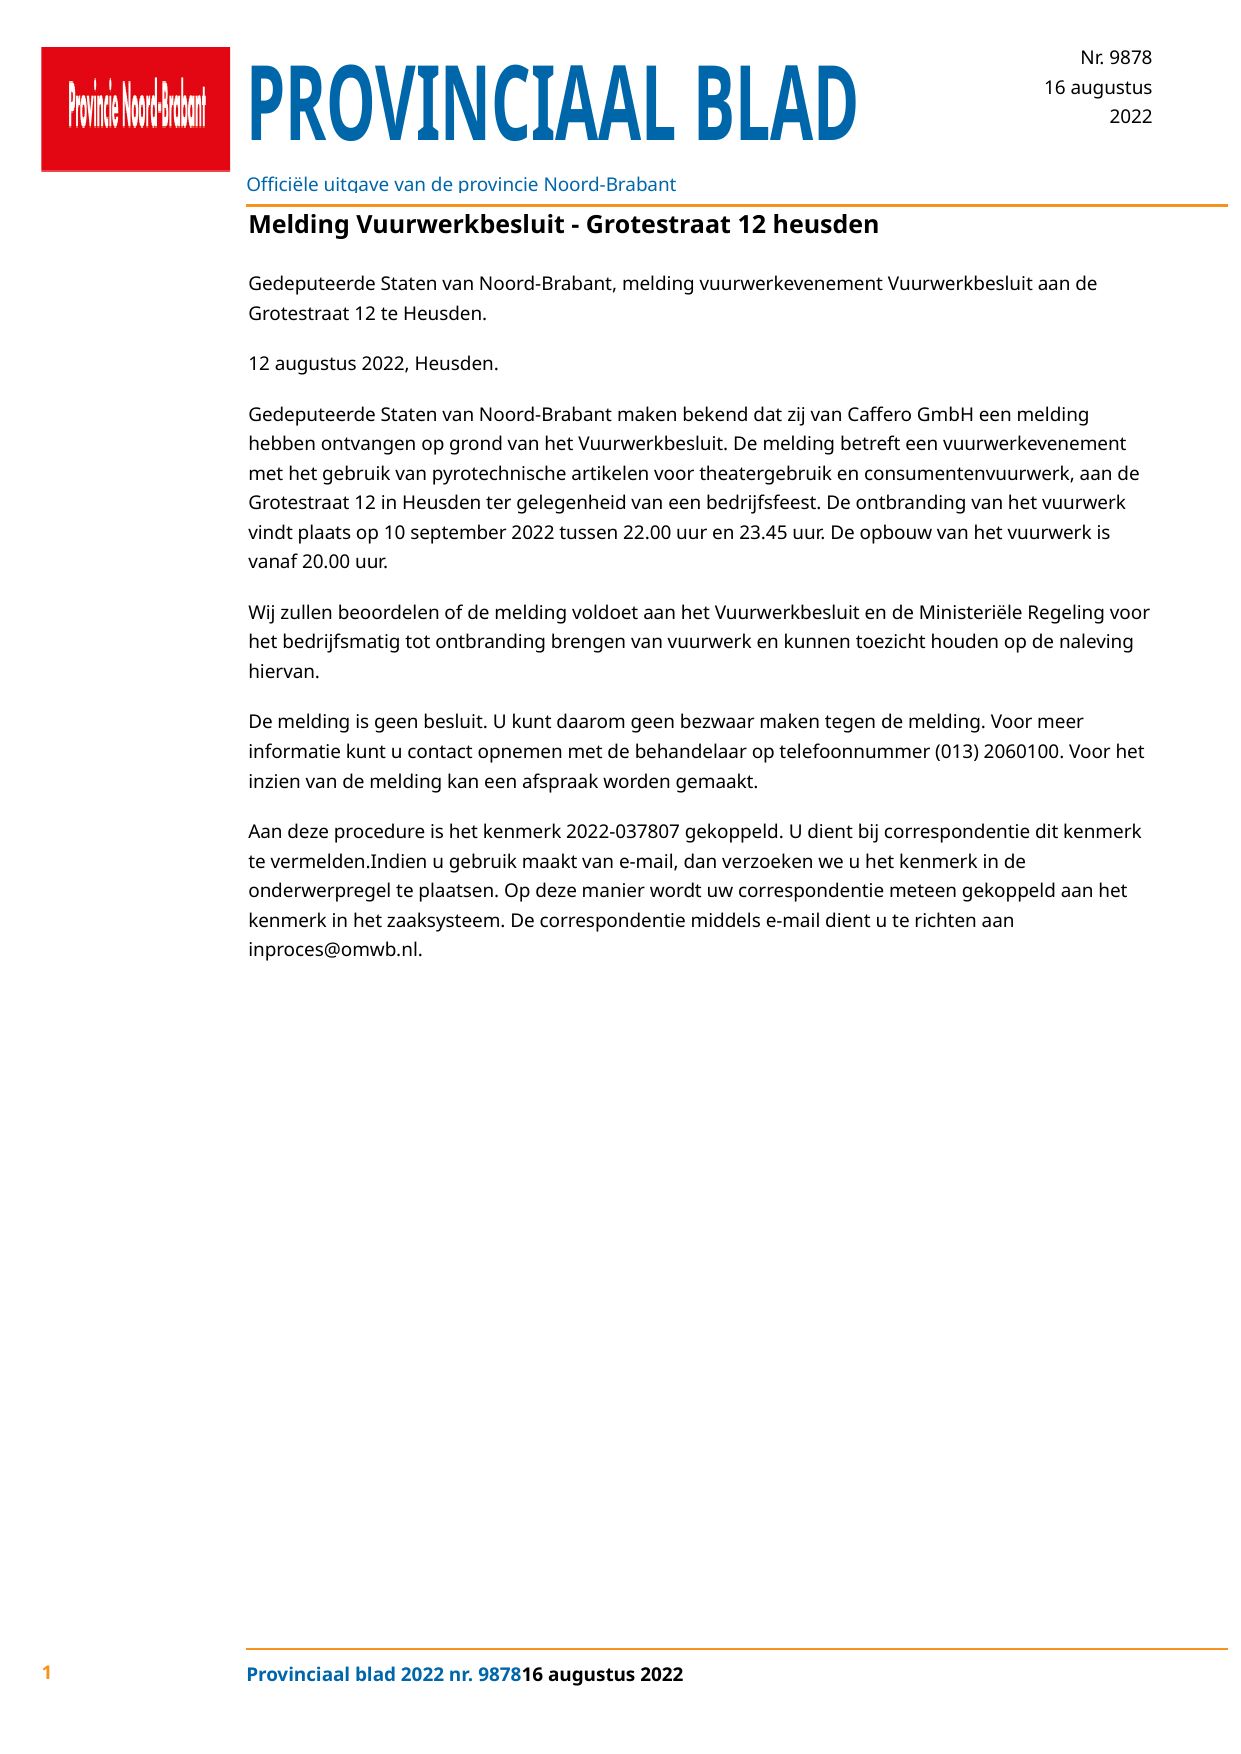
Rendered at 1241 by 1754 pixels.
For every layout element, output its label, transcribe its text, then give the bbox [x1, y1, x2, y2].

text Wij zullen beoordelen of de melding voldoet aan het Vuurwerkbesluit en de Ministeriële Regeling voor het bedrijfsmatig tot ontbranding brengen van vuurwerk en kunnen toezicht houden op de naleving hiervan. [248, 599, 1152, 684]
text Gedeputeerde Staten van Noord-Brabant maken bekend dat zij van Caffero GmbH een melding hebben ontvangen op grond van het Vuurwerkbesluit. De melding betreft een vuurwerkevenement met het gebruik van pyrotechnische artikelen voor theatergebruik en consumentenvuurwerk, aan de Grotestraat 12 in Heusden ter gelegenheid van een bedrijfsfeest. De ontbranding van het vuurwerk vindt plaats op 10 september 2022 tussen 22.00 uur en 23.45 uur. De opbouw van het vuurwerk is vanaf 20.00 uur. [248, 401, 1152, 574]
text Gedeputeerde Staten van Noord-Brabant, melding vuurwerkevenement Vuurwerkbesluit aan de Grotestraat 12 te Heusden. [248, 270, 1152, 326]
text Aan deze procedure is het kenmerk 2022-037807 gekoppeld. U dient bij correspondentie dit kenmerk te vermelden.Indien u gebruik maakt van e-mail, dan verzoeken we u het kenmerk in de onderwerpregel te plaatsen. Op deze manier wordt uw correspondentie meteen gekoppeld aan het kenmerk in het zaaksysteem. De correspondentie middels e-mail dient u te richten aan inproces@omwb.nl. [248, 818, 1152, 962]
picture [41, 47, 231, 172]
text 12 augustus 2022, Heusden. [248, 350, 1152, 376]
text Melding Vuurwerkbesluit - Grotestraat 12 heusden [248, 207, 1152, 241]
text De melding is geen besluit. U kunt daarom geen bezwaar maken tegen de melding. Voor meer informatie kunt u contact opnemen met de behandelaar op telefoonnummer (013) 2060100. Voor het inzien van de melding kan een afspraak worden gemaakt. [248, 709, 1152, 793]
